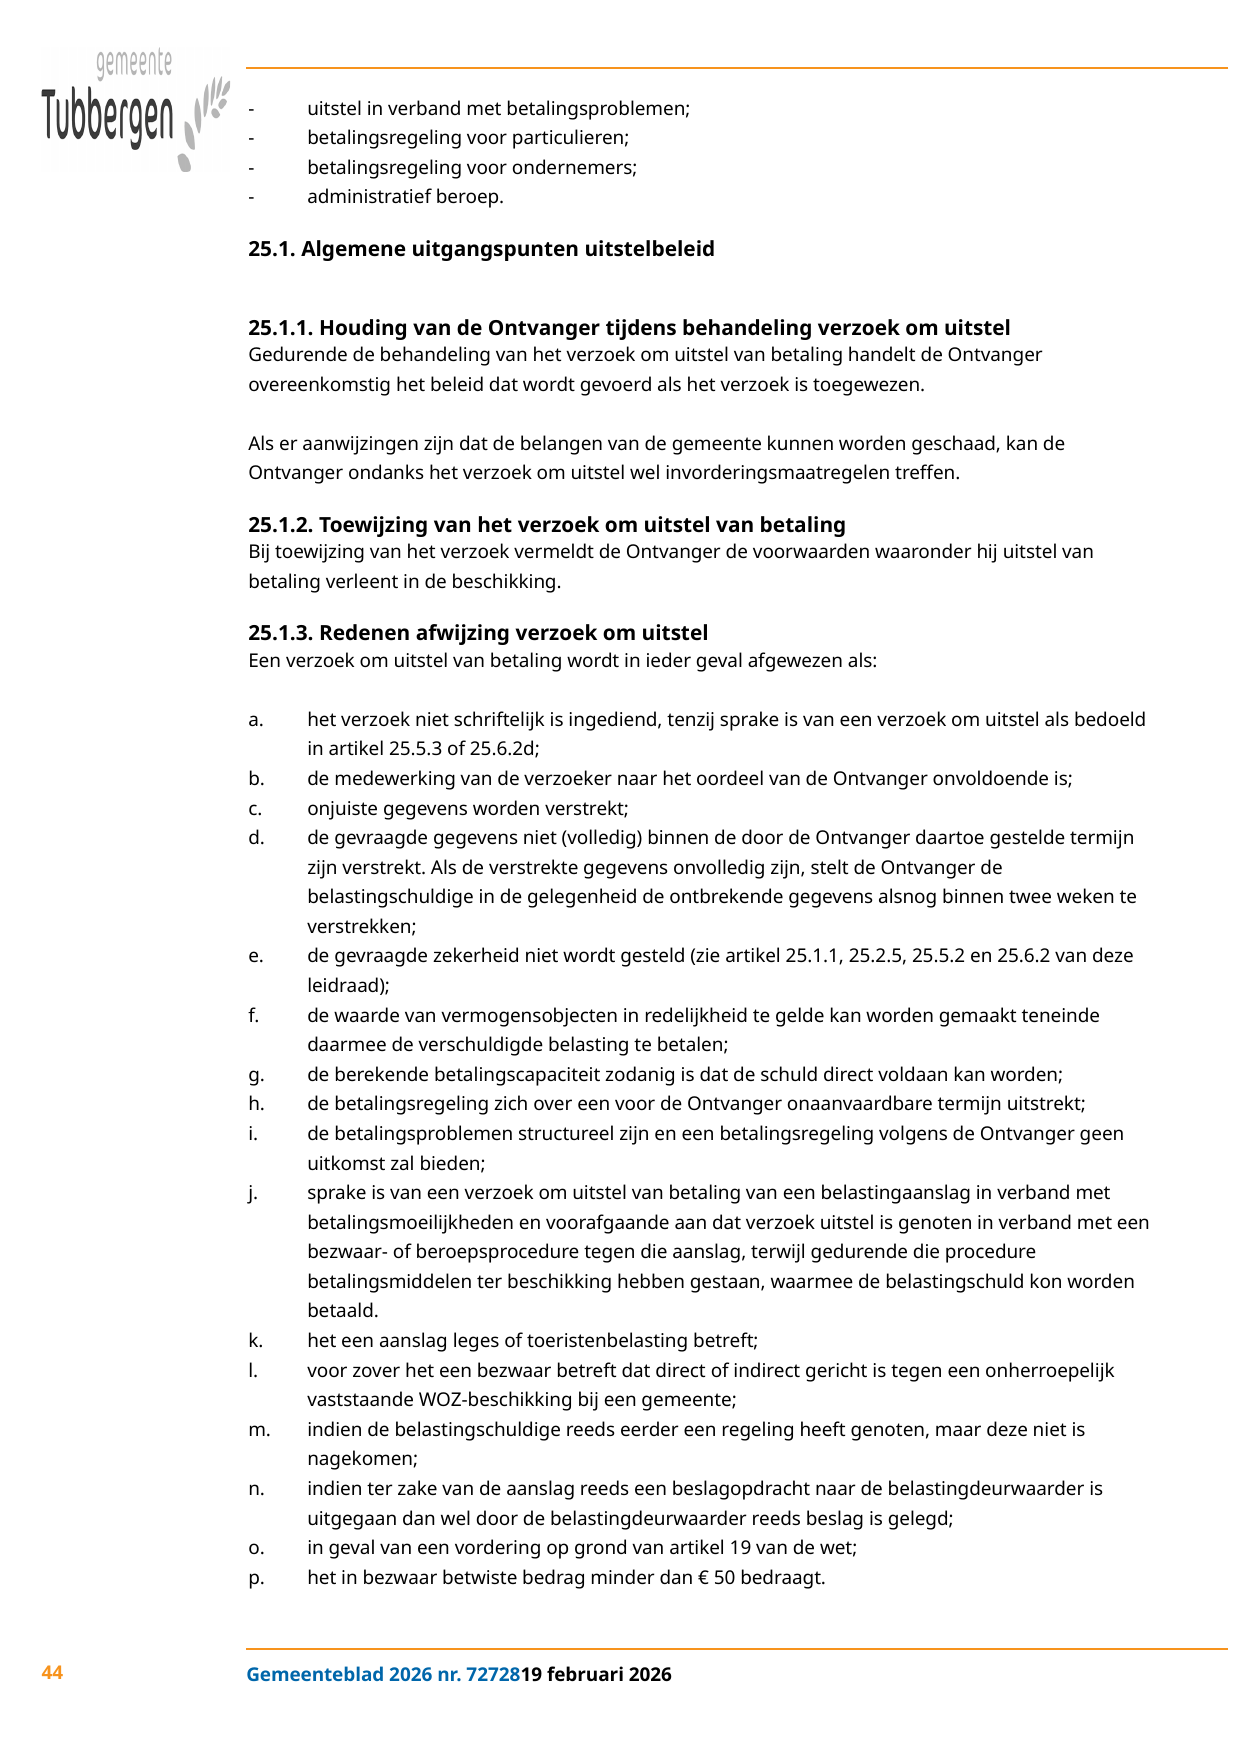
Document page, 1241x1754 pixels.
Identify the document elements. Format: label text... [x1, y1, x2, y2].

list de berekende betalingscapaciteit zodanig is dat de schuld direct voldaan kan worden; [248, 1061, 1152, 1087]
list sprake is van een verzoek om uitstel van betaling van een belastingaanslag in verband met betalingsmoeilijkheden en voorafgaande aan dat verzoek uitstel is genoten in verband met een bezwaar- of beroepsprocedure tegen die aanslag, terwijl gedurende die procedure betalingsmiddelen ter beschikking hebben gestaan, waarmee de belastingschuld kon worden betaald. [248, 1179, 1152, 1323]
list het in bezwaar betwiste bedrag minder dan € 50 bedraagt. [248, 1564, 1152, 1590]
list betalingsregeling voor ondernemers; [248, 154, 1152, 180]
list het verzoek niet schriftelijk is ingediend, tenzij sprake is van een verzoek om uitstel als bedoeld in artikel 25.5.3 of 25.6.2d; [248, 706, 1152, 761]
text Gedurende de behandeling van het verzoek om uitstel van betaling handelt de Ontvanger overeenkomstig het beleid dat wordt gevoerd als het verzoek is toegewezen. [248, 341, 1152, 397]
text 25.1. Algemene uitgangspunten uitstelbeleid [248, 234, 1152, 262]
list de gevraagde zekerheid niet wordt gesteld (zie artikel 25.1.1, 25.2.5, 25.5.2 en 25.6.2 van deze leidraad); [248, 943, 1152, 998]
list administratief beroep. [248, 183, 1152, 209]
list voor zover het een bezwaar betreft dat direct of indirect gericht is tegen een onherroepelijk vaststaande WOZ-beschikking bij een gemeente; [248, 1357, 1152, 1412]
list indien ter zake van de aanslag reeds een beslagopdracht naar de belastingdeurwaarder is uitgegaan dan wel door de belastingdeurwaarder reeds beslag is gelegd; [248, 1475, 1152, 1531]
text 25.1.3. Redenen afwijzing verzoek om uitstel [248, 618, 1152, 647]
list in geval van een vordering op grond van artikel 19 van de wet; [248, 1534, 1152, 1560]
text Een verzoek om uitstel van betaling wordt in ieder geval afgewezen als: [248, 647, 1152, 673]
list de betalingsproblemen structureel zijn en een betalingsregeling volgens de Ontvanger geen uitkomst zal bieden; [248, 1120, 1152, 1176]
list uitstel in verband met betalingsproblemen; [248, 95, 1152, 121]
text 25.1.2. Toewijzing van het verzoek om uitstel van betaling [248, 510, 1152, 538]
picture [41, 47, 231, 172]
text Bij toewijzing van het verzoek vermeldt de Ontvanger de voorwaarden waaronder hij uitstel van betaling verleent in de beschikking. [248, 538, 1152, 594]
list indien de belastingschuldige reeds eerder een regeling heeft genoten, maar deze niet is nagekomen; [248, 1416, 1152, 1471]
list de waarde van vermogensobjecten in redelijkheid te gelde kan worden gemaakt teneinde daarmee de verschuldigde belasting te betalen; [248, 1002, 1152, 1057]
list de medewerking van de verzoeker naar het oordeel van de Ontvanger onvoldoende is; [248, 765, 1152, 791]
list de gevraagde gegevens niet (volledig) binnen de door de Ontvanger daartoe gestelde termijn zijn verstrekt. Als de verstrekte gegevens onvolledig zijn, stelt de Ontvanger de belastingschuldige in de gelegenheid de ontbrekende gegevens alsnog binnen twee weken te verstrekken; [248, 824, 1152, 939]
text Als er aanwijzingen zijn dat de belangen van de gemeente kunnen worden geschaad, kan de Ontvanger ondanks het verzoek om uitstel wel invorderingsmaatregelen treffen. [248, 430, 1152, 485]
list onjuiste gegevens worden verstrekt; [248, 795, 1152, 821]
list het een aanslag leges of toeristenbelasting betreft; [248, 1327, 1152, 1353]
text 25.1.1. Houding van de Ontvanger tijdens behandeling verzoek om uitstel [248, 313, 1152, 341]
list de betalingsregeling zich over een voor de Ontvanger onaanvaardbare termijn uitstrekt; [248, 1091, 1152, 1116]
list betalingsregeling voor particulieren; [248, 124, 1152, 150]
